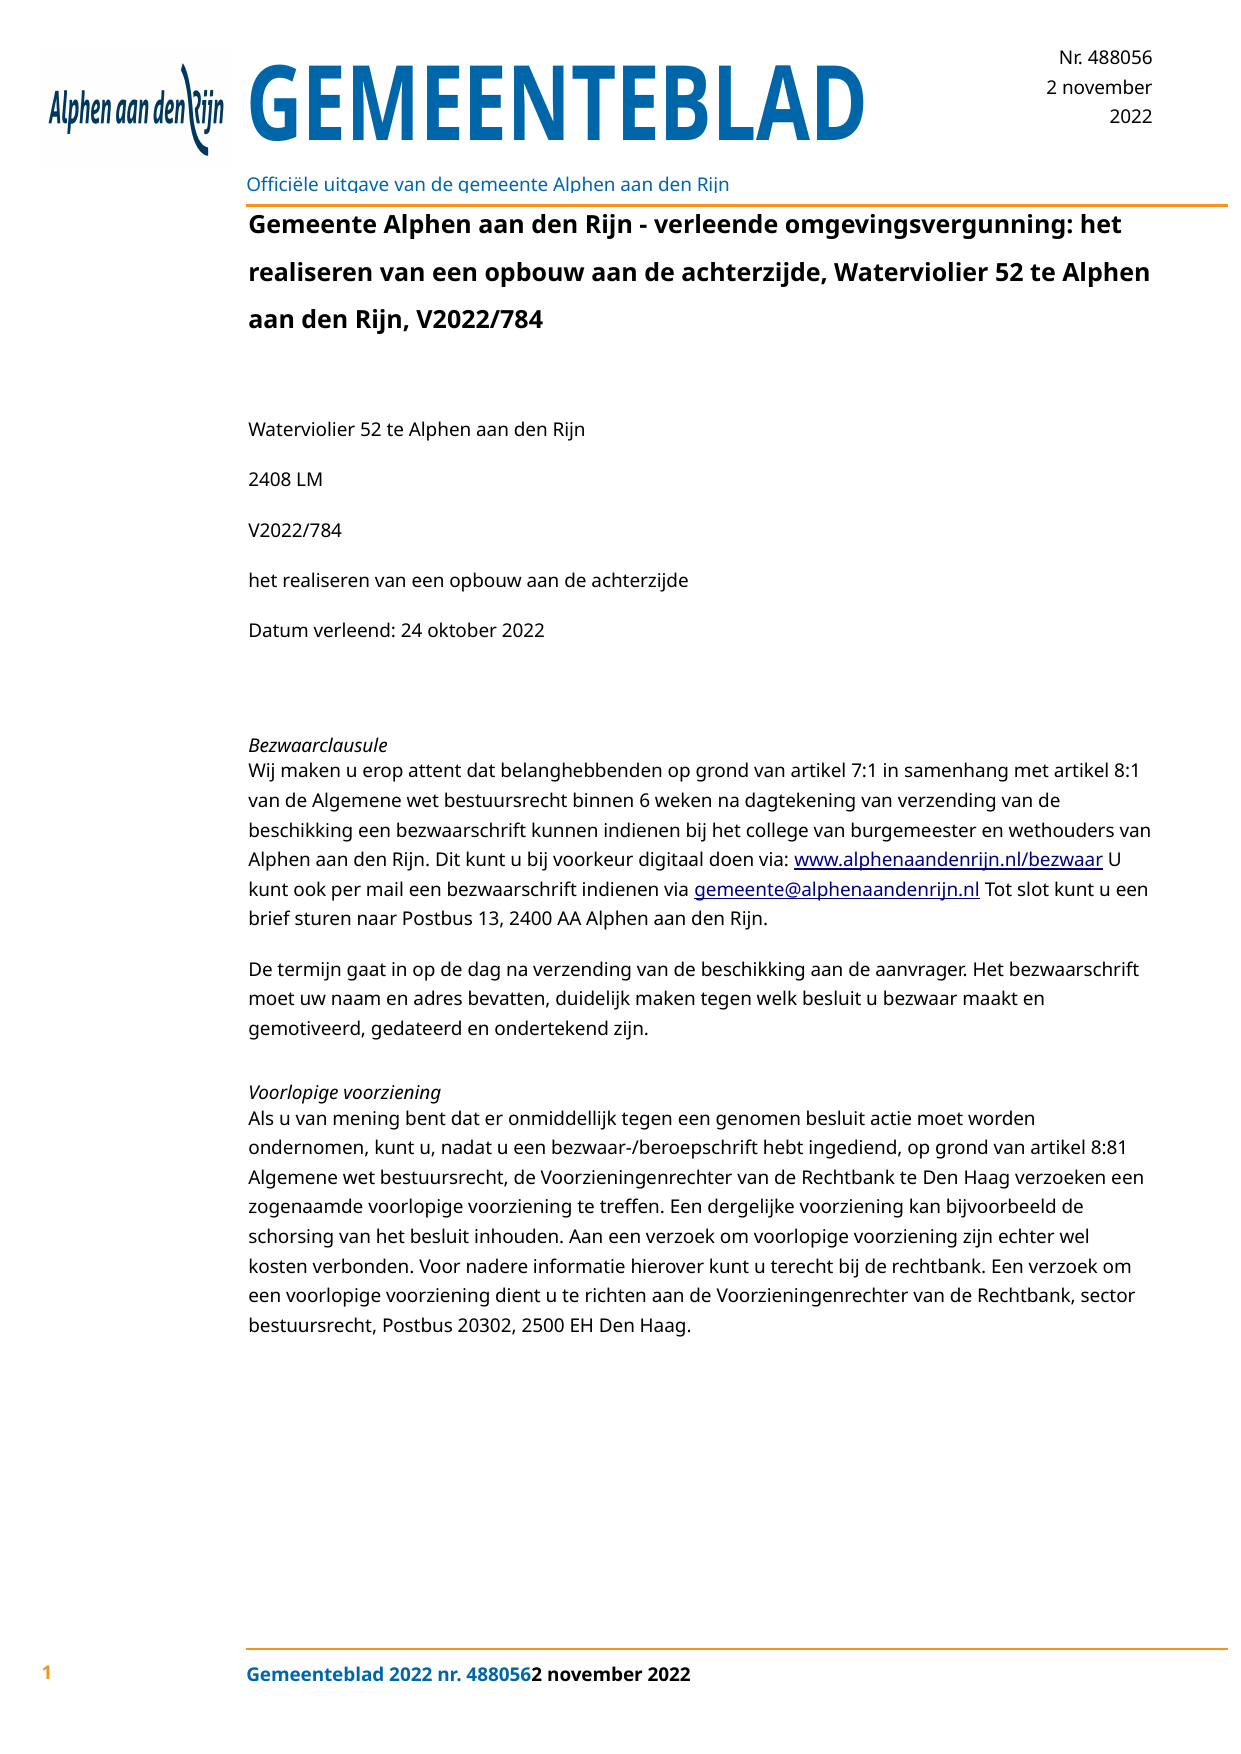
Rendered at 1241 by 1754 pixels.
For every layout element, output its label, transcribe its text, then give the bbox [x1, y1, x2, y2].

text Wij maken u erop attent dat belanghebbenden op grond van artikel 7:1 in samenhang met artikel 8:1 van de Algemene wet bestuursrecht binnen 6 weken na dagtekening van verzending van de beschikking een bezwaarschrift kunnen indienen bij het college van burgemeester en wethouders van Alphen aan den Rijn. Dit kunt u bij voorkeur digitaal doen via: www.alphenaandenrijn.nl/bezwaar U kunt ook per mail een bezwaarschrift indienen via gemeente@alphenaandenrijn.nl Tot slot kunt u een brief sturen naar Postbus 13, 2400 AA Alphen aan den Rijn. [248, 758, 1152, 931]
text het realiseren van een opbouw aan de achterzijde [248, 567, 1152, 593]
text Gemeente Alphen aan den Rijn - verleende omgevingsvergunning: het realiseren van een opbouw aan de achterzijde, Waterviolier 52 te Alphen aan den Rijn, V2022/784 [248, 207, 1152, 336]
text Bezwaarclausule [248, 732, 1152, 758]
text Waterviolier 52 te Alphen aan den Rijn [248, 416, 1152, 442]
text De termijn gaat in op de dag na verzending van de beschikking aan de aanvrager. Het bezwaarschrift moet uw naam en adres bevatten, duidelijk maken tegen welk besluit u bezwaar maakt en gemotiveerd, gedateerd en ondertekend zijn. [248, 956, 1152, 1041]
text Als u van mening bent dat er onmiddellijk tegen een genomen besluit actie moet worden ondernomen, kunt u, nadat u een bezwaar-/beroepschrift hebt ingediend, op grond van artikel 8:81 Algemene wet bestuursrecht, de Voorzieningenrechter van de Rechtbank te Den Haag verzoeken een zogenaamde voorlopige voorziening te treffen. Een dergelijke voorziening kan bijvoorbeeld de schorsing van het besluit inhouden. Aan een verzoek om voorlopige voorziening zijn echter wel kosten verbonden. Voor nadere informatie hierover kunt u terecht bij de rechtbank. Een verzoek om een voorlopige voorziening dient u te richten aan de Voorzieningenrechter van de Rechtbank, sector bestuursrecht, Postbus 20302, 2500 EH Den Haag. [248, 1105, 1152, 1338]
text V2022/784 [248, 517, 1152, 542]
picture [41, 47, 231, 172]
text 2408 LM [248, 466, 1152, 492]
text Voorlopige voorziening [248, 1079, 1152, 1105]
text Datum verleend: 24 oktober 2022 [248, 618, 1152, 643]
